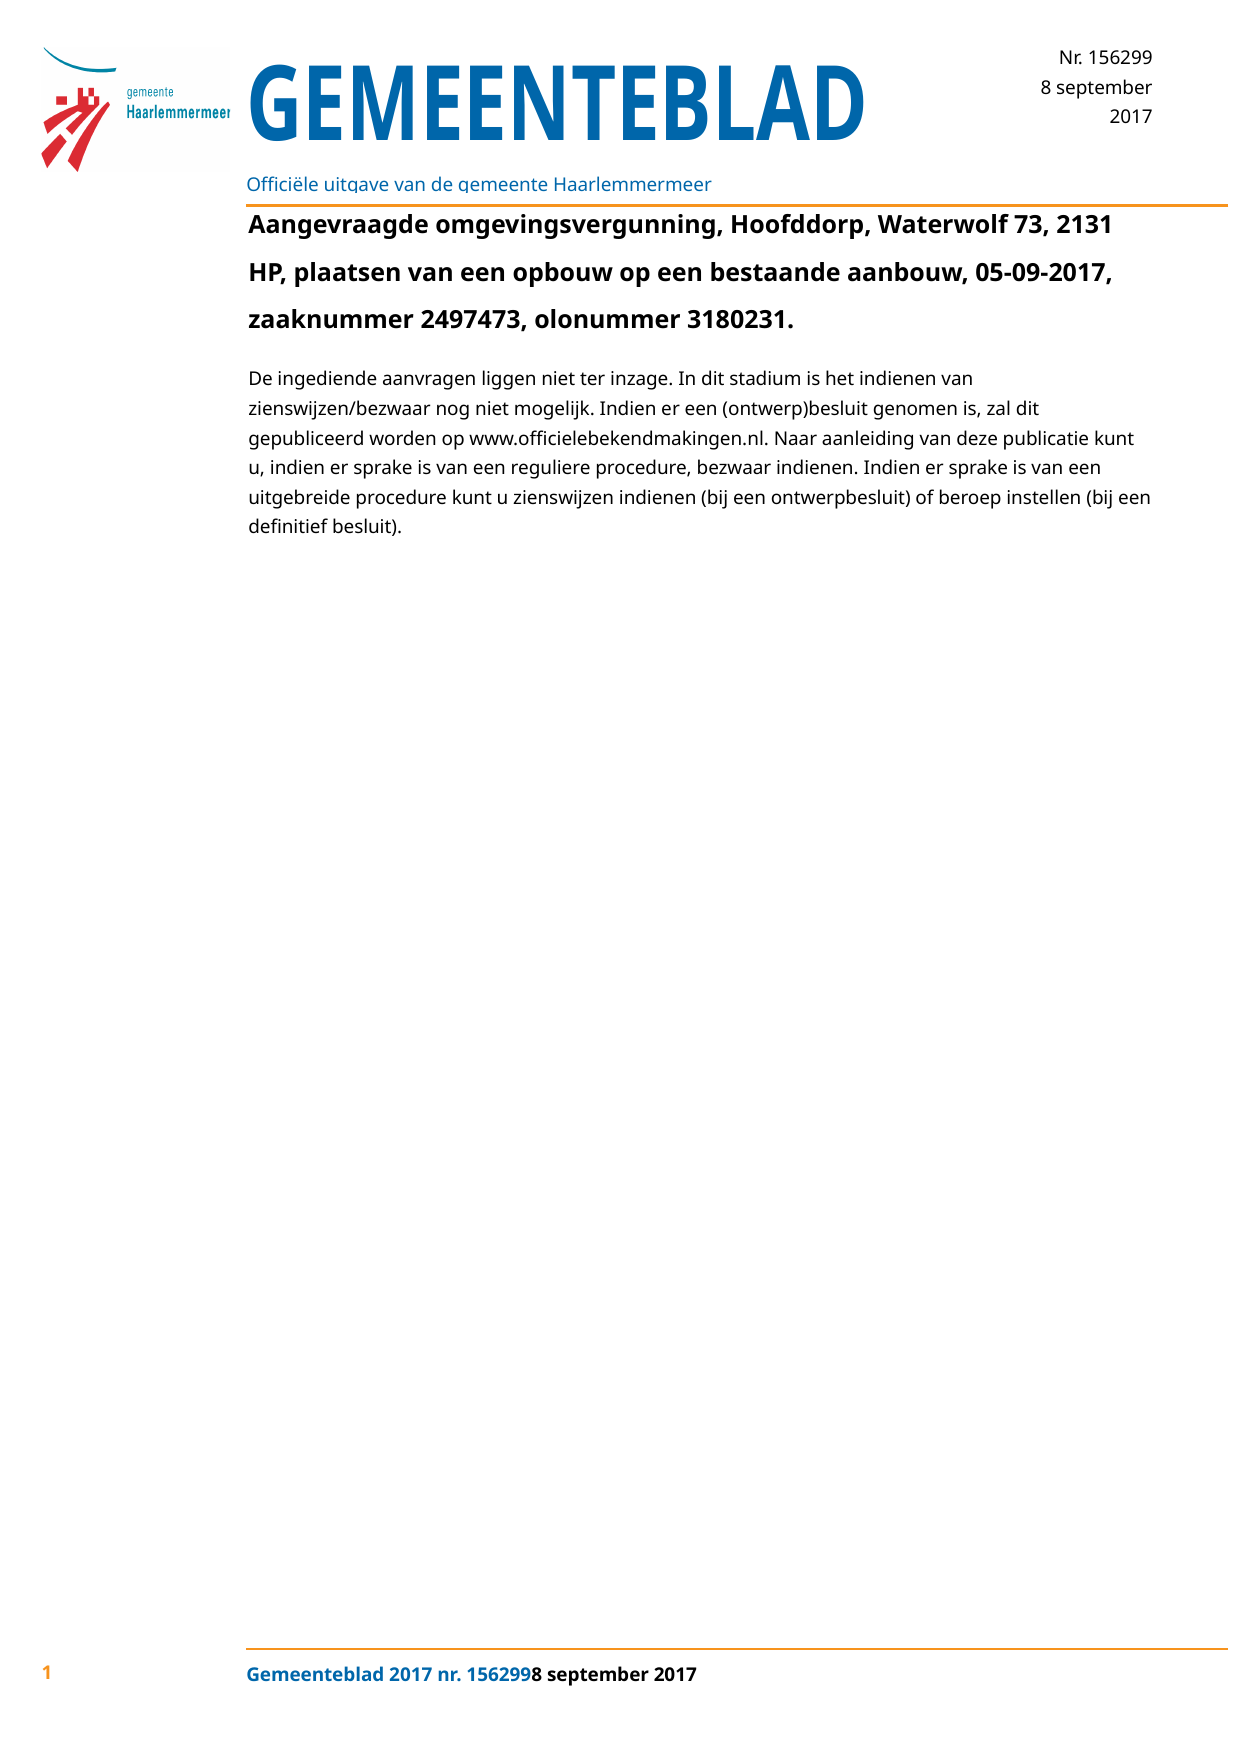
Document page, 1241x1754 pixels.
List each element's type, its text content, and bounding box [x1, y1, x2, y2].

text De ingediende aanvragen liggen niet ter inzage. In dit stadium is het indienen van zienswijzen/bezwaar nog niet mogelijk. Indien er een (ontwerp)besluit genomen is, zal dit gepubliceerd worden op www.officielebekendmakingen.nl. Naar aanleiding van deze publicatie kunt u, indien er sprake is van een reguliere procedure, bezwaar indienen. Indien er sprake is van een uitgebreide procedure kunt u zienswijzen indienen (bij een ontwerpbesluit) of beroep instellen (bij een definitief besluit). [248, 366, 1152, 539]
picture [41, 47, 231, 172]
text Aangevraagde omgevingsvergunning, Hoofddorp, Waterwolf 73, 2131 HP, plaatsen van een opbouw op een bestaande aanbouw, 05-09-2017, zaaknummer 2497473, olonummer 3180231. [248, 207, 1152, 336]
